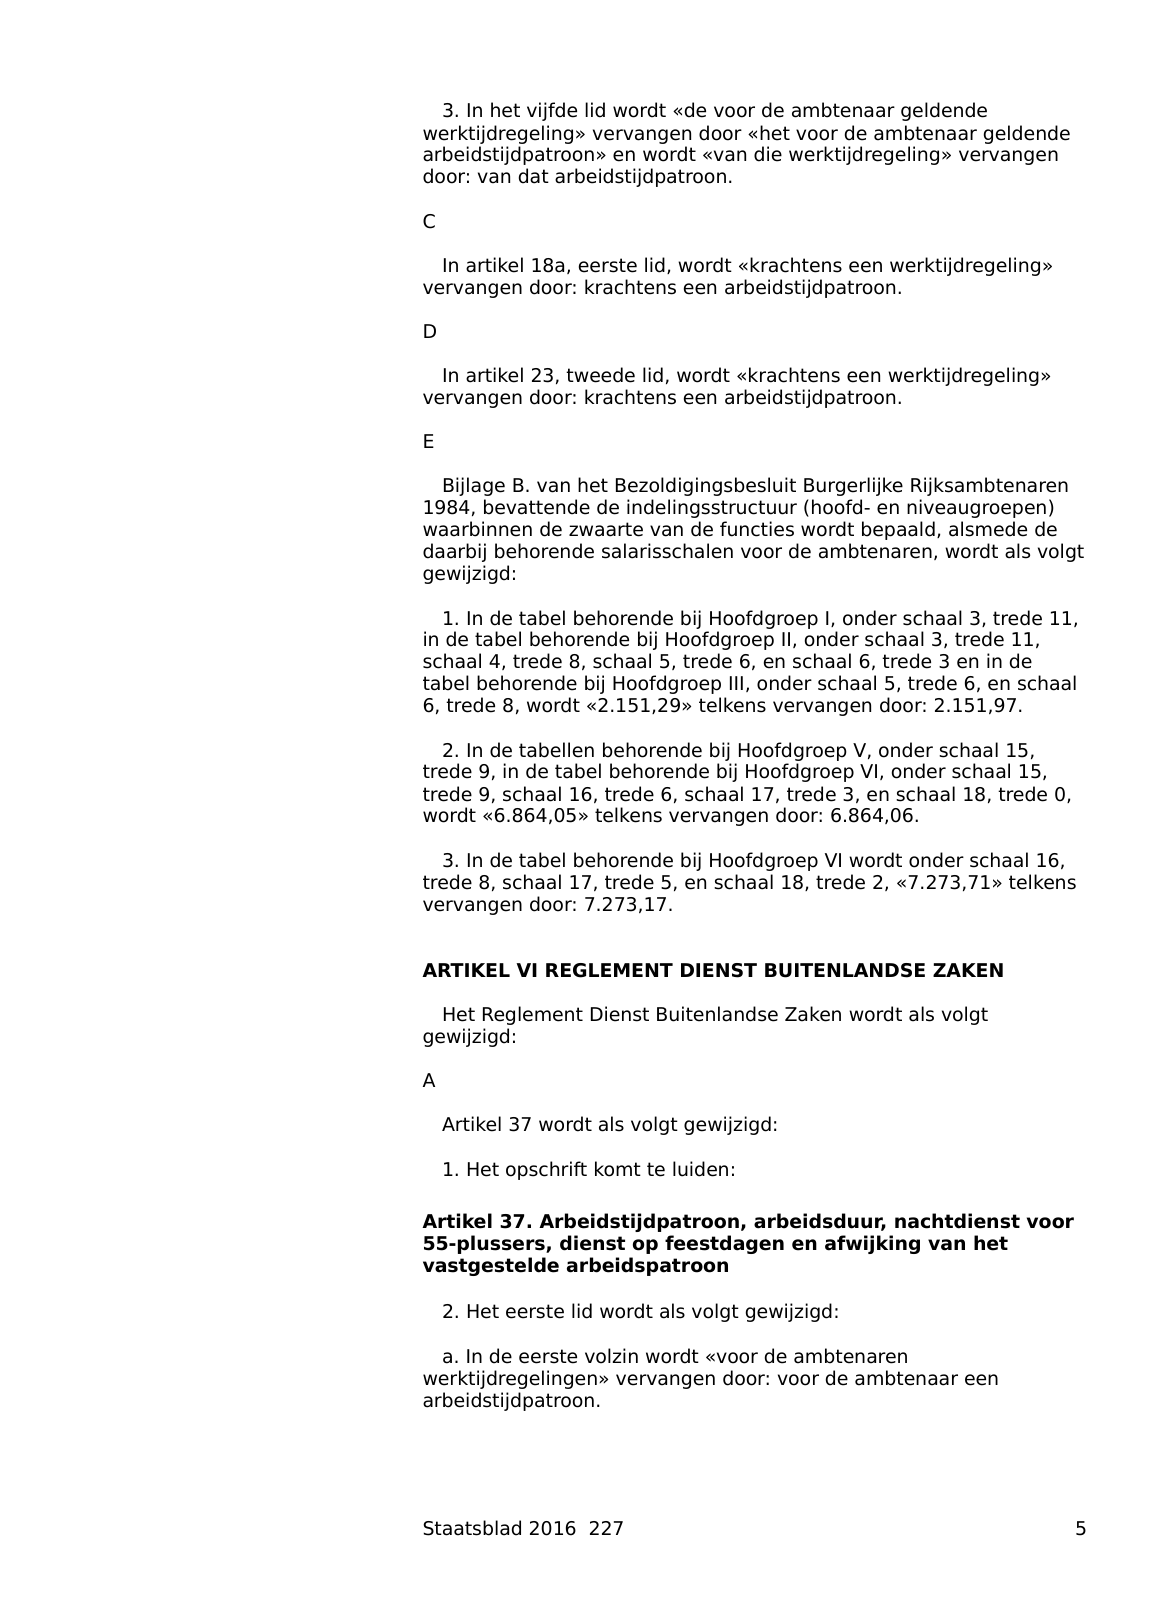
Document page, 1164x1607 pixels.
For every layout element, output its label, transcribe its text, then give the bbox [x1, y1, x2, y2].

text a. In de eerste volzin wordt «voor de ambtenaren werktijdregelingen» vervangen door: voor de ambtenaar een arbeidstijdpatroon. [422, 1346, 1087, 1412]
text Artikel 37 wordt als volgt gewijzigd: [422, 1114, 1087, 1136]
text In artikel 18a, eerste lid, wordt «krachtens een werktijdregeling» vervangen door: krachtens een arbeidstijdpatroon. [422, 255, 1087, 299]
text C [422, 211, 1087, 232]
subtitle Artikel 37. Arbeidstijdpatroon, arbeidsduur, nachtdienst voor 55-plussers, dienst op feestdagen en afwijking van het vastgestelde arbeidspatroon [422, 1211, 1087, 1276]
text 2. Het eerste lid wordt als volgt gewijzigd: [422, 1301, 1087, 1323]
text Het Reglement Dienst Buitenlandse Zaken wordt als volgt gewijzigd: [422, 1004, 1087, 1048]
text 3. In de tabel behorende bij Hoofdgroep VI wordt onder schaal 16, trede 8, schaal 17, trede 5, en schaal 18, trede 2, «7.273,71» telkens vervangen door: 7.273,17. [422, 849, 1087, 916]
text 1. Het opschrift komt te luiden: [422, 1158, 1087, 1181]
text D [422, 321, 1087, 343]
text Bijlage B. van het Bezoldigingsbesluit Burgerlijke Rijksambtenaren 1984, bevattende de indelingsstructuur (hoofd- en niveaugroepen) waarbinnen de zwaarte van de functies wordt bepaald, alsmede de daarbij behorende salarisschalen voor de ambtenaren, wordt als volgt gewijzigd: [422, 475, 1087, 585]
text 1. In de tabel behorende bij Hoofdgroep I, onder schaal 3, trede 11, in de tabel behorende bij Hoofdgroep II, onder schaal 3, trede 11, schaal 4, trede 8, schaal 5, trede 6, en schaal 6, trede 3 en in de tabel behorende bij Hoofdgroep III, onder schaal 5, trede 6, en schaal 6, trede 8, wordt «2.151,29» telkens vervangen door: 2.151,97. [422, 607, 1087, 717]
text A [422, 1070, 1087, 1092]
text In artikel 23, tweede lid, wordt «krachtens een werktijdregeling» vervangen door: krachtens een arbeidstijdpatroon. [422, 365, 1087, 409]
subtitle ARTIKEL VI REGLEMENT DIENST BUITENLANDSE ZAKEN [422, 960, 1087, 982]
text E [422, 431, 1087, 453]
text 3. In het vijfde lid wordt «de voor de ambtenaar geldende werktijdregeling» vervangen door «het voor de ambtenaar geldende arbeidstijdpatroon» en wordt «van die werktijdregeling» vervangen door: van dat arbeidstijdpatroon. [422, 100, 1087, 188]
text 2. In de tabellen behorende bij Hoofdgroep V, onder schaal 15, trede 9, in de tabel behorende bij Hoofdgroep VI, onder schaal 15, trede 9, schaal 16, trede 6, schaal 17, trede 3, en schaal 18, trede 0, wordt «6.864,05» telkens vervangen door: 6.864,06. [422, 739, 1087, 827]
